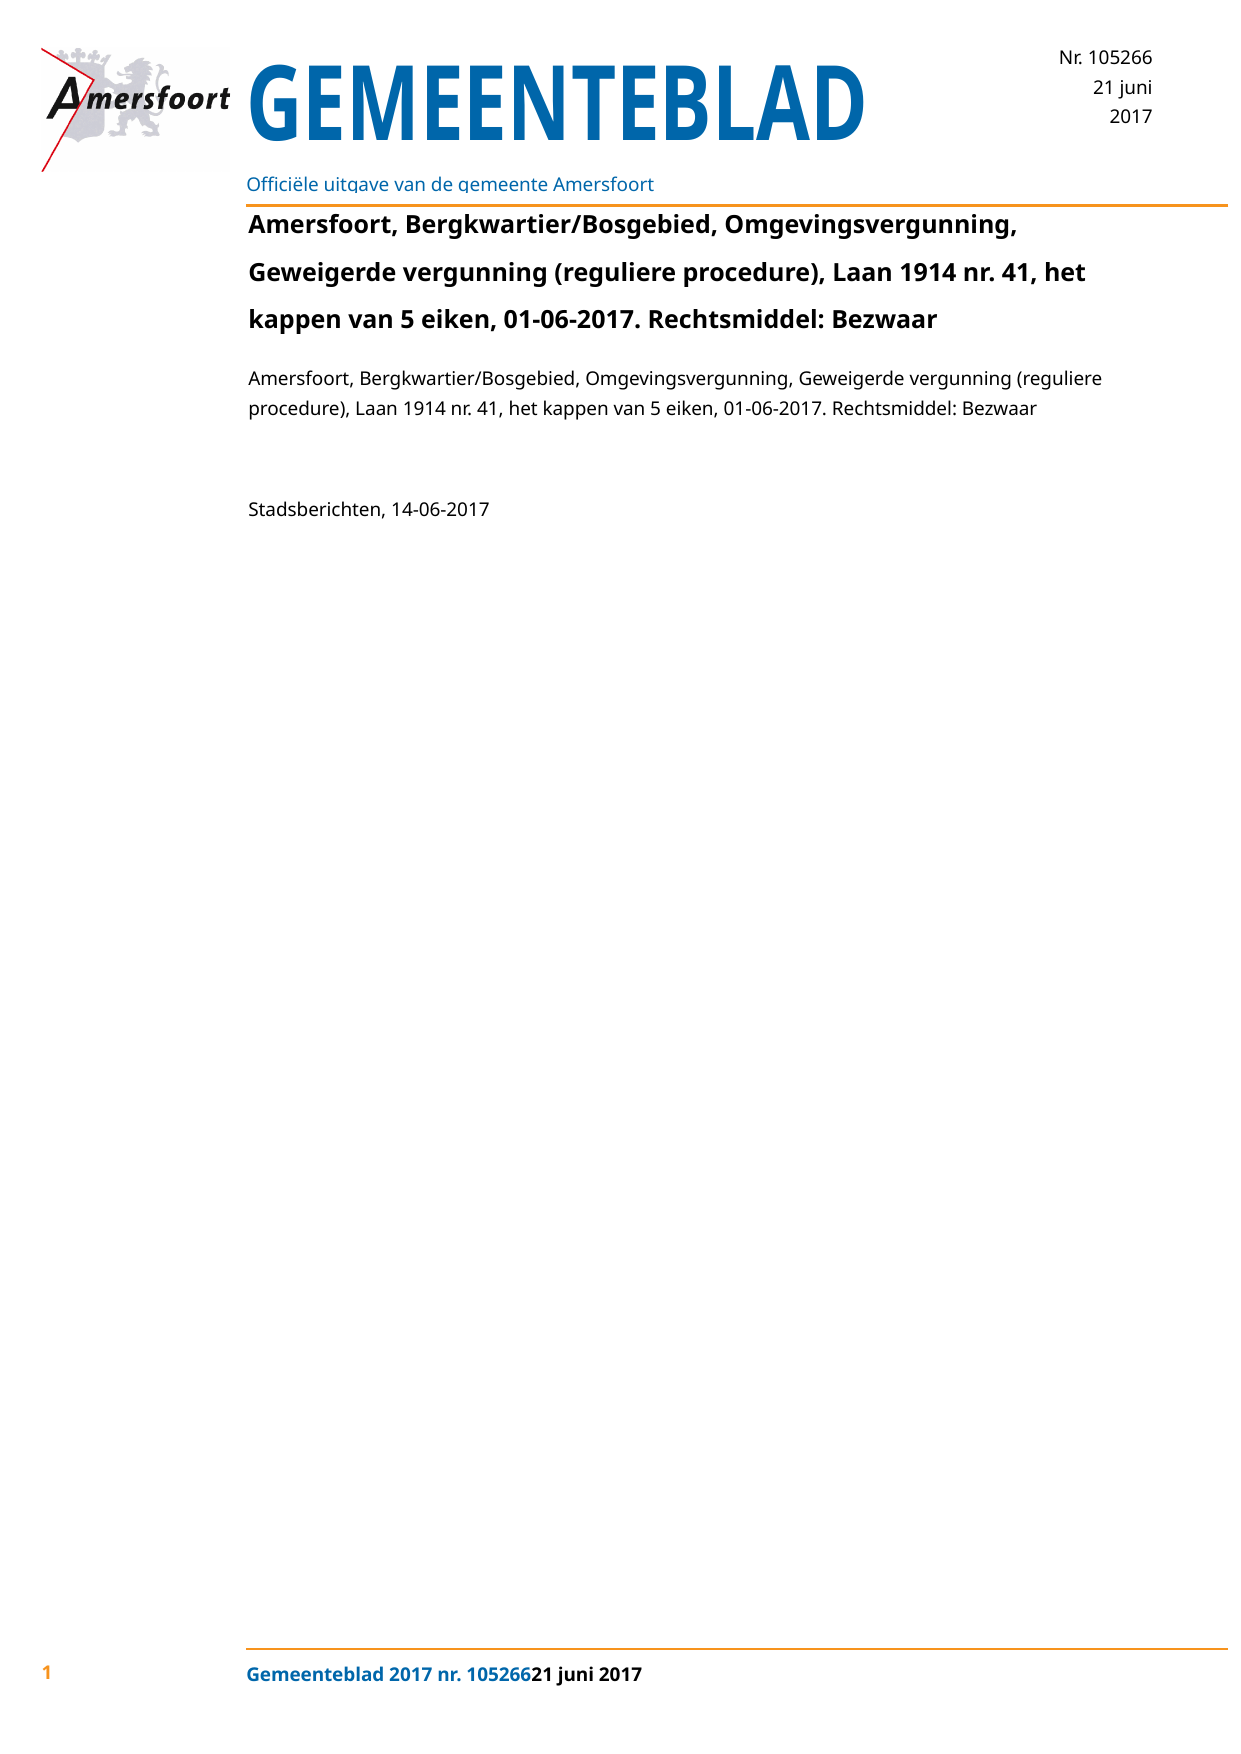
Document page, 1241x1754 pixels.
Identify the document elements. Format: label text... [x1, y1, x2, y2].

text Amersfoort, Bergkwartier/Bosgebied, Omgevingsvergunning, Geweigerde vergunning (reguliere procedure), Laan 1914 nr. 41, het kappen van 5 eiken, 01-06-2017. Rechtsmiddel: Bezwaar [248, 366, 1152, 421]
text Amersfoort, Bergkwartier/Bosgebied, Omgevingsvergunning, Geweigerde vergunning (reguliere procedure), Laan 1914 nr. 41, het kappen van 5 eiken, 01-06-2017. Rechtsmiddel: Bezwaar [248, 207, 1152, 336]
picture [41, 47, 231, 172]
text Stadsberichten, 14-06-2017 [248, 496, 1152, 522]
